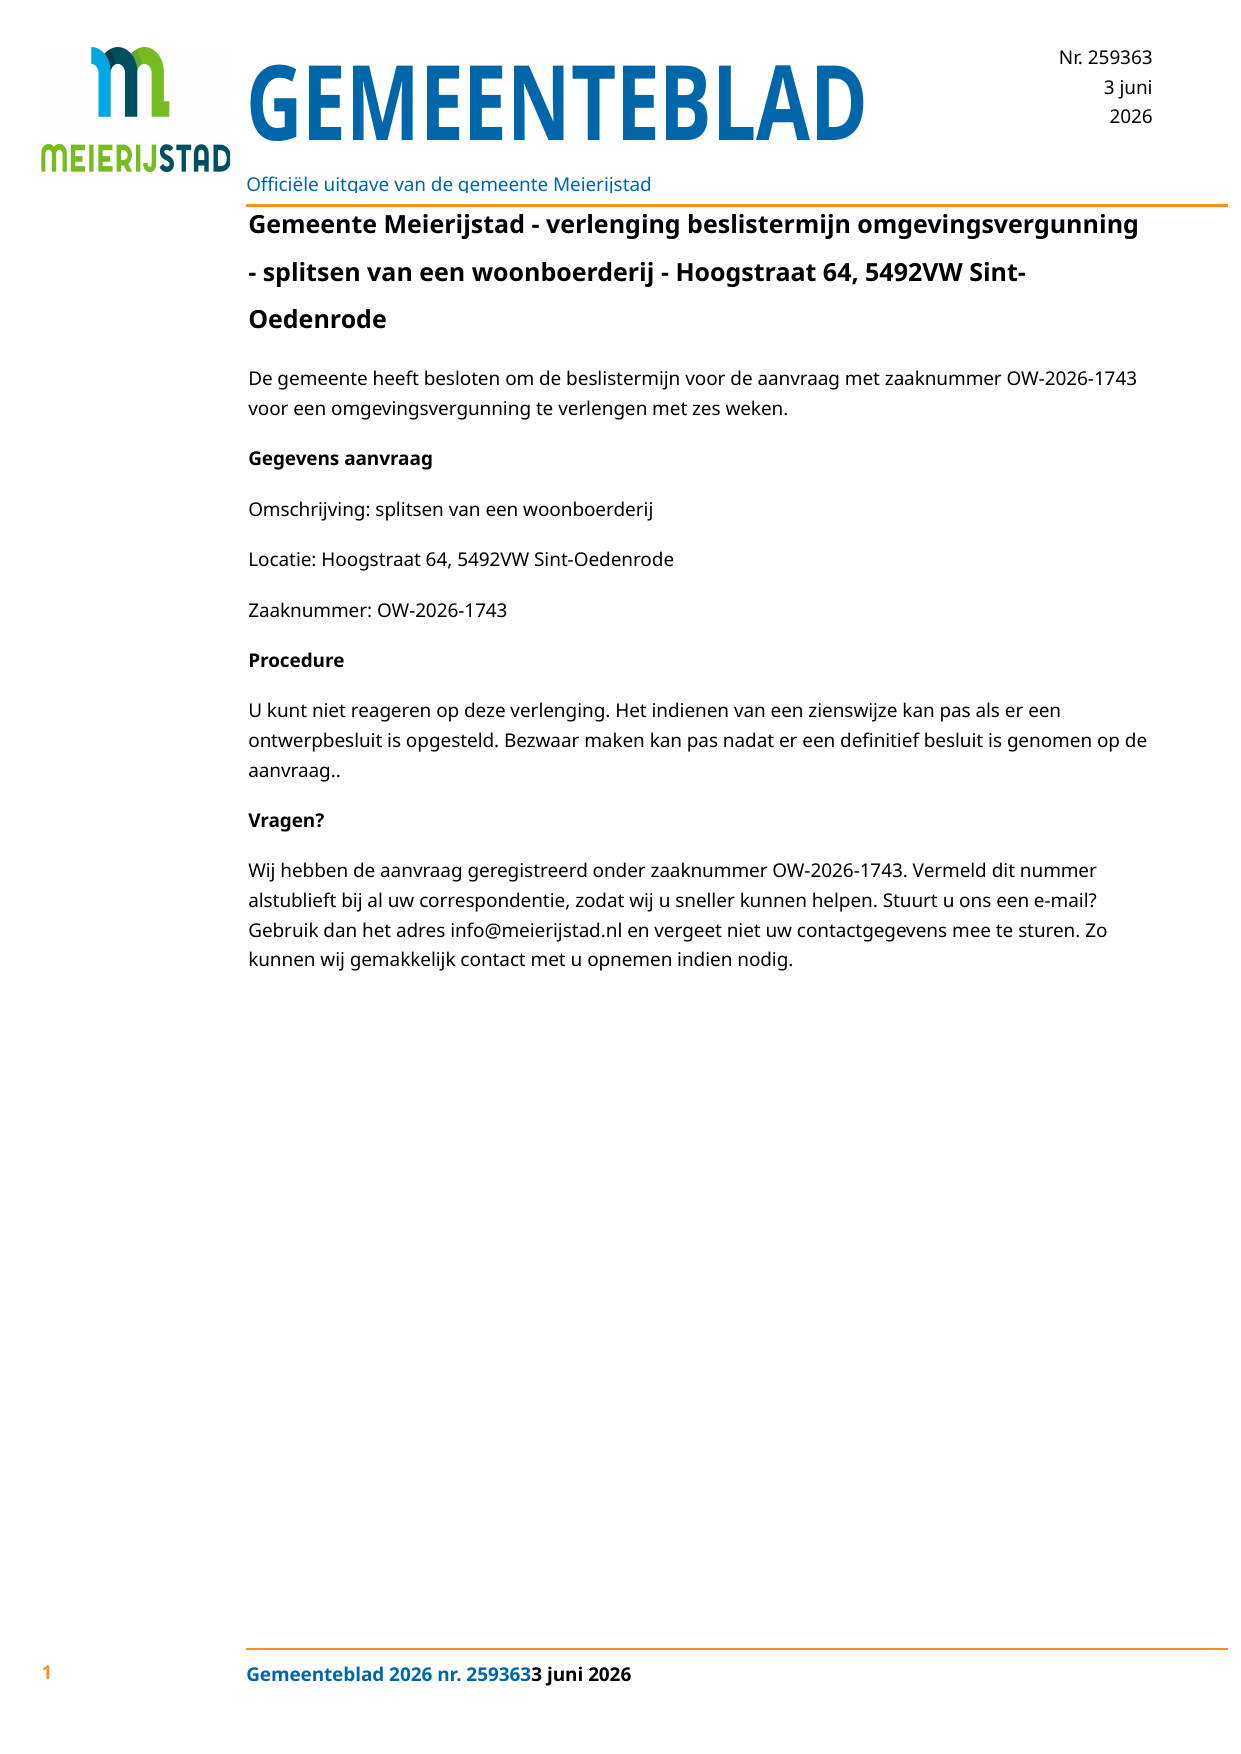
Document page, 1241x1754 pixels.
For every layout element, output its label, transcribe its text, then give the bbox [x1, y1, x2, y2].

text Omschrijving: splitsen van een woonboerderij [248, 496, 1152, 522]
text Gemeente Meierijstad - verlenging beslistermijn omgevingsvergunning - splitsen van een woonboerderij - Hoogstraat 64, 5492VW Sint-Oedenrode [248, 207, 1152, 336]
text Procedure [248, 647, 1152, 673]
text De gemeente heeft besloten om de beslistermijn voor de aanvraag met zaaknummer OW-2026-1743 voor een omgevingsvergunning te verlengen met zes weken. [248, 366, 1152, 421]
text Zaaknummer: OW-2026-1743 [248, 597, 1152, 622]
text Wij hebben de aanvraag geregistreerd onder zaaknummer OW-2026-1743. Vermeld dit nummer alstublieft bij al uw correspondentie, zodat wij u sneller kunnen helpen. Stuurt u ons een e-mail? Gebruik dan het adres info@meierijstad.nl en vergeet niet uw contactgegevens mee te sturen. Zo kunnen wij gemakkelijk contact met u opnemen indien nodig. [248, 858, 1152, 972]
text Locatie: Hoogstraat 64, 5492VW Sint-Oedenrode [248, 546, 1152, 572]
text Gegevens aanvraag [248, 446, 1152, 471]
text Vragen? [248, 807, 1152, 833]
picture [41, 47, 231, 172]
text U kunt niet reageren op deze verlenging. Het indienen van een zienswijze kan pas als er een ontwerpbesluit is opgesteld. Bezwaar maken kan pas nadat er een definitief besluit is genomen op de aanvraag.. [248, 698, 1152, 782]
